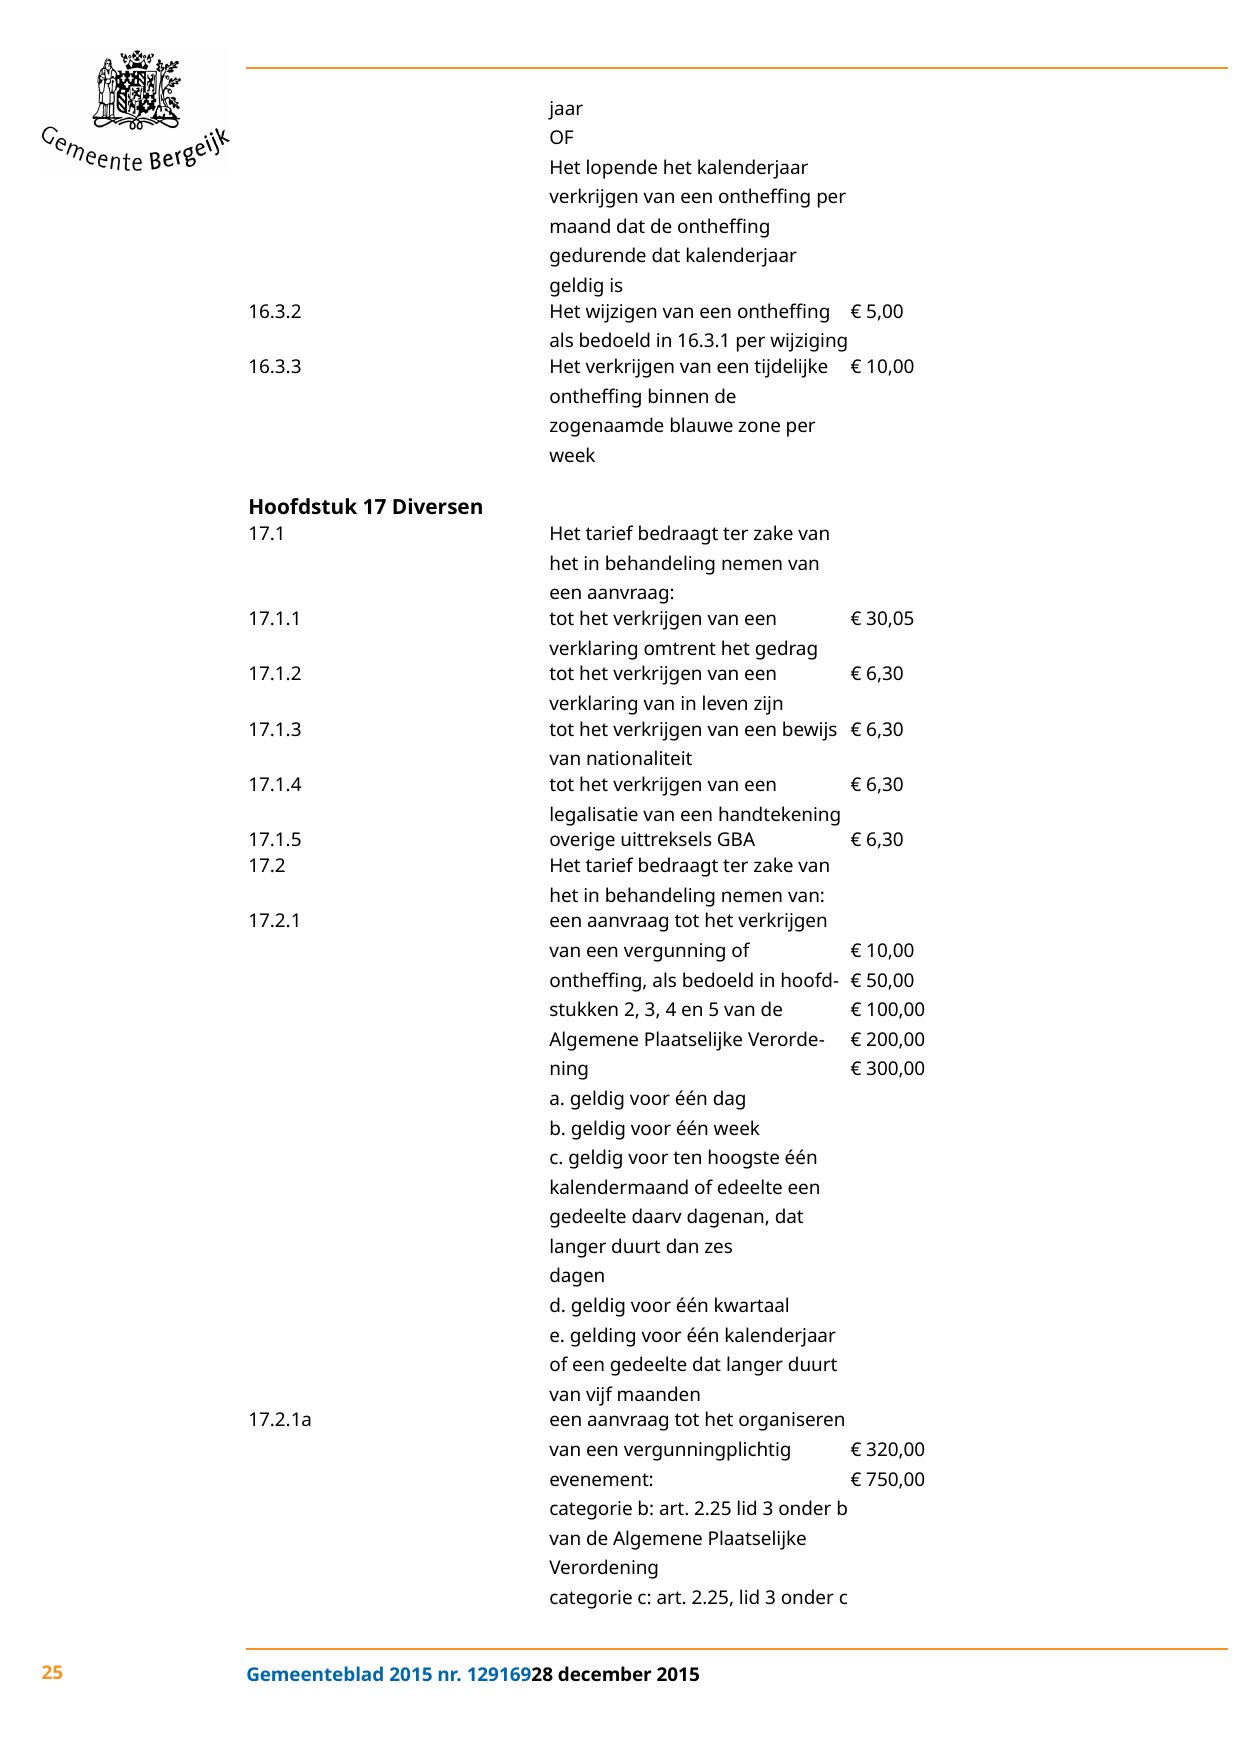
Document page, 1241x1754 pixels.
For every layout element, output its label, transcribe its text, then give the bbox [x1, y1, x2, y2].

table_cell overige uittreksels GBA [549, 827, 850, 852]
table_cell € 6,30 [850, 716, 1152, 771]
table_cell € 6,30 [850, 827, 1152, 852]
table_cell jaar OF Het lopende het kalenderjaar verkrijgen van een ontheffing per maand dat de ontheffing gedurende dat kalenderjaar geldig is [549, 95, 850, 298]
table_cell € 30,05 [850, 605, 1152, 661]
table_cell € 6,30 [850, 661, 1152, 716]
table_cell 17.2.1 [248, 908, 549, 1407]
table_cell € 5,00 [850, 298, 1152, 353]
table_cell 16.3.2 [248, 298, 549, 353]
picture [41, 47, 231, 172]
table_cell tot het verkrijgen van een legalisatie van een handtekening [549, 771, 850, 827]
table_header 17.1 [248, 520, 549, 605]
table_cell tot het verkrijgen van een verklaring om­trent het gedrag [549, 605, 850, 661]
table_cell € 10,00 [850, 353, 1152, 468]
table_cell Het wijzigen van een ontheffing als bedoeld in 16.3.1 per wijziging [549, 298, 850, 353]
table_cell een aanvraag tot het organiseren van een vergunningplichtig evenement: categorie b: art. 2.25 lid 3 onder b van de Algemene Plaatselijke Verordening categorie c: art. 2.25, lid 3 onder c [549, 1407, 850, 1610]
table_header [850, 520, 1152, 605]
text Hoofdstuk 17 Diversen [248, 492, 1152, 520]
table_cell 17.1.5 [248, 827, 549, 852]
table_cell Het tarief bedraagt ter zake van het in be­han­deling ne­men van: [549, 852, 850, 908]
table_cell tot het verkrijgen van een bewijs van natio­naliteit [549, 716, 850, 771]
table_header Het tarief bedraagt ter zake van het in be­han­de­ling nemen van een aanvraag: [549, 520, 850, 605]
table_cell Het verkrijgen van een tijdelijke ontheffing binnen de zogenaamde blauwe zone per week [549, 353, 850, 468]
table_cell [850, 852, 1152, 908]
table_cell € 10,00 € 50,00 € 100,00 € 200,00 € 300,00 [850, 908, 1152, 1407]
table_cell 16.3.3 [248, 353, 549, 468]
table_cell 17.1.2 [248, 661, 549, 716]
table_cell tot het verkrijgen van een verklaring van in leven zijn [549, 661, 850, 716]
table_cell € 6,30 [850, 771, 1152, 827]
table_cell 17.2.1a [248, 1407, 549, 1610]
table_cell [248, 95, 549, 298]
table_cell € 320,00 € 750,00 [850, 1407, 1152, 1610]
table_cell 17.1.3 [248, 716, 549, 771]
table_cell een aanvraag tot het verkrijgen van een ver­gun­ning of ontheffing, als bedoeld in hoofd­stukken 2, 3, 4 en 5 van de Algemene Plaatse­lijke Veror­de­ning a. geldig voor één dag b. geldig voor één week c. geldig voor ten hoogste één kalender­maand of edeelte een gedeelte daarv dagenan, dat langer duurt dan zes dagen d. geldig voor één kwartaal e. gelding voor één kalenderjaar of een gedeelte dat langer duurt van vijf maanden [549, 908, 850, 1407]
table_cell [850, 95, 1152, 298]
table_cell 17.1.1 [248, 605, 549, 661]
table_cell 17.2 [248, 852, 549, 908]
table_cell 17.1.4 [248, 771, 549, 827]
